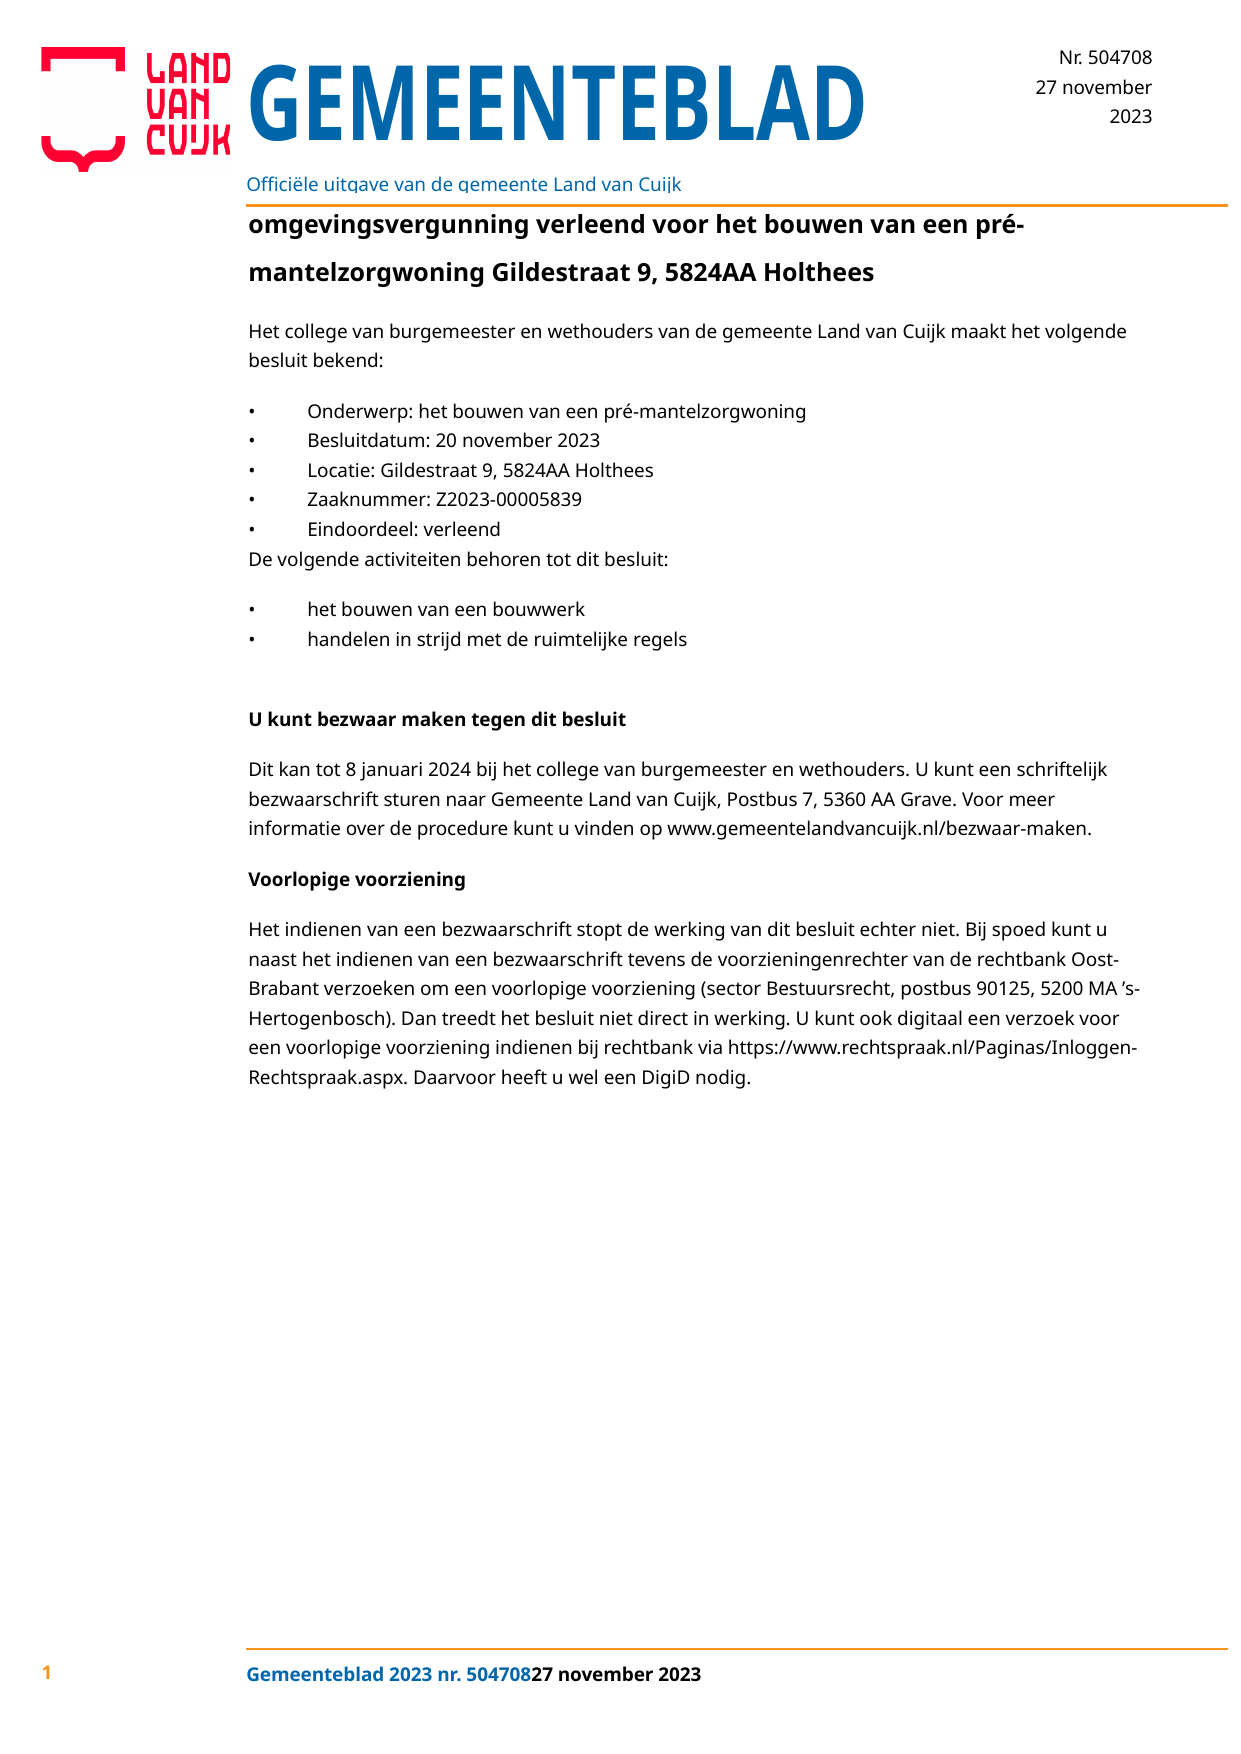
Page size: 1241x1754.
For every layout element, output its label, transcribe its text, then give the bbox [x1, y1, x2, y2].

text omgevingsvergunning verleend voor het bouwen van een pré-mantelzorgwoning Gildestraat 9, 5824AA Holthees [248, 207, 1152, 288]
text Dit kan tot 8 januari 2024 bij het college van burgemeester en wethouders. U kunt een schriftelijk bezwaarschrift sturen naar Gemeente Land van Cuijk, Postbus 7, 5360 AA Grave. Voor meer informatie over de procedure kunt u vinden op www.gemeentelandvancuijk.nl/bezwaar-maken. [248, 756, 1152, 841]
text Het indienen van een bezwaarschrift stopt de werking van dit besluit echter niet. Bij spoed kunt u naast het indienen van een bezwaarschrift tevens de voorzieningenrechter van de rechtbank Oost-Brabant verzoeken om een voorlopige voorziening (sector Bestuursrecht, postbus 90125, 5200 MA ’s-Hertogenbosch). Dan treedt het besluit niet direct in werking. U kunt ook digitaal een verzoek voor een voorlopige voorziening indienen bij rechtbank via https://www.rechtspraak.nl/Paginas/Inloggen-Rechtspraak.aspx. Daarvoor heeft u wel een DigiD nodig. [248, 916, 1152, 1090]
text De volgende activiteiten behoren tot dit besluit: [248, 546, 1152, 572]
list Onderwerp: het bouwen van een pré-mantelzorgwoning [248, 398, 1152, 424]
list handelen in strijd met de ruimtelijke regels [248, 626, 1152, 652]
list Eindoordeel: verleend [248, 516, 1152, 542]
list Besluitdatum: 20 november 2023 [248, 427, 1152, 453]
list Zaaknummer: Z2023-00005839 [248, 487, 1152, 512]
list Locatie: Gildestraat 9, 5824AA Holthees [248, 457, 1152, 483]
list het bouwen van een bouwwerk [248, 596, 1152, 622]
text U kunt bezwaar maken tegen dit besluit [248, 706, 1152, 732]
text Voorlopige voorziening [248, 866, 1152, 892]
text Het college van burgemeester en wethouders van de gemeente Land van Cuijk maakt het volgende besluit bekend: [248, 318, 1152, 373]
picture [41, 47, 231, 172]
